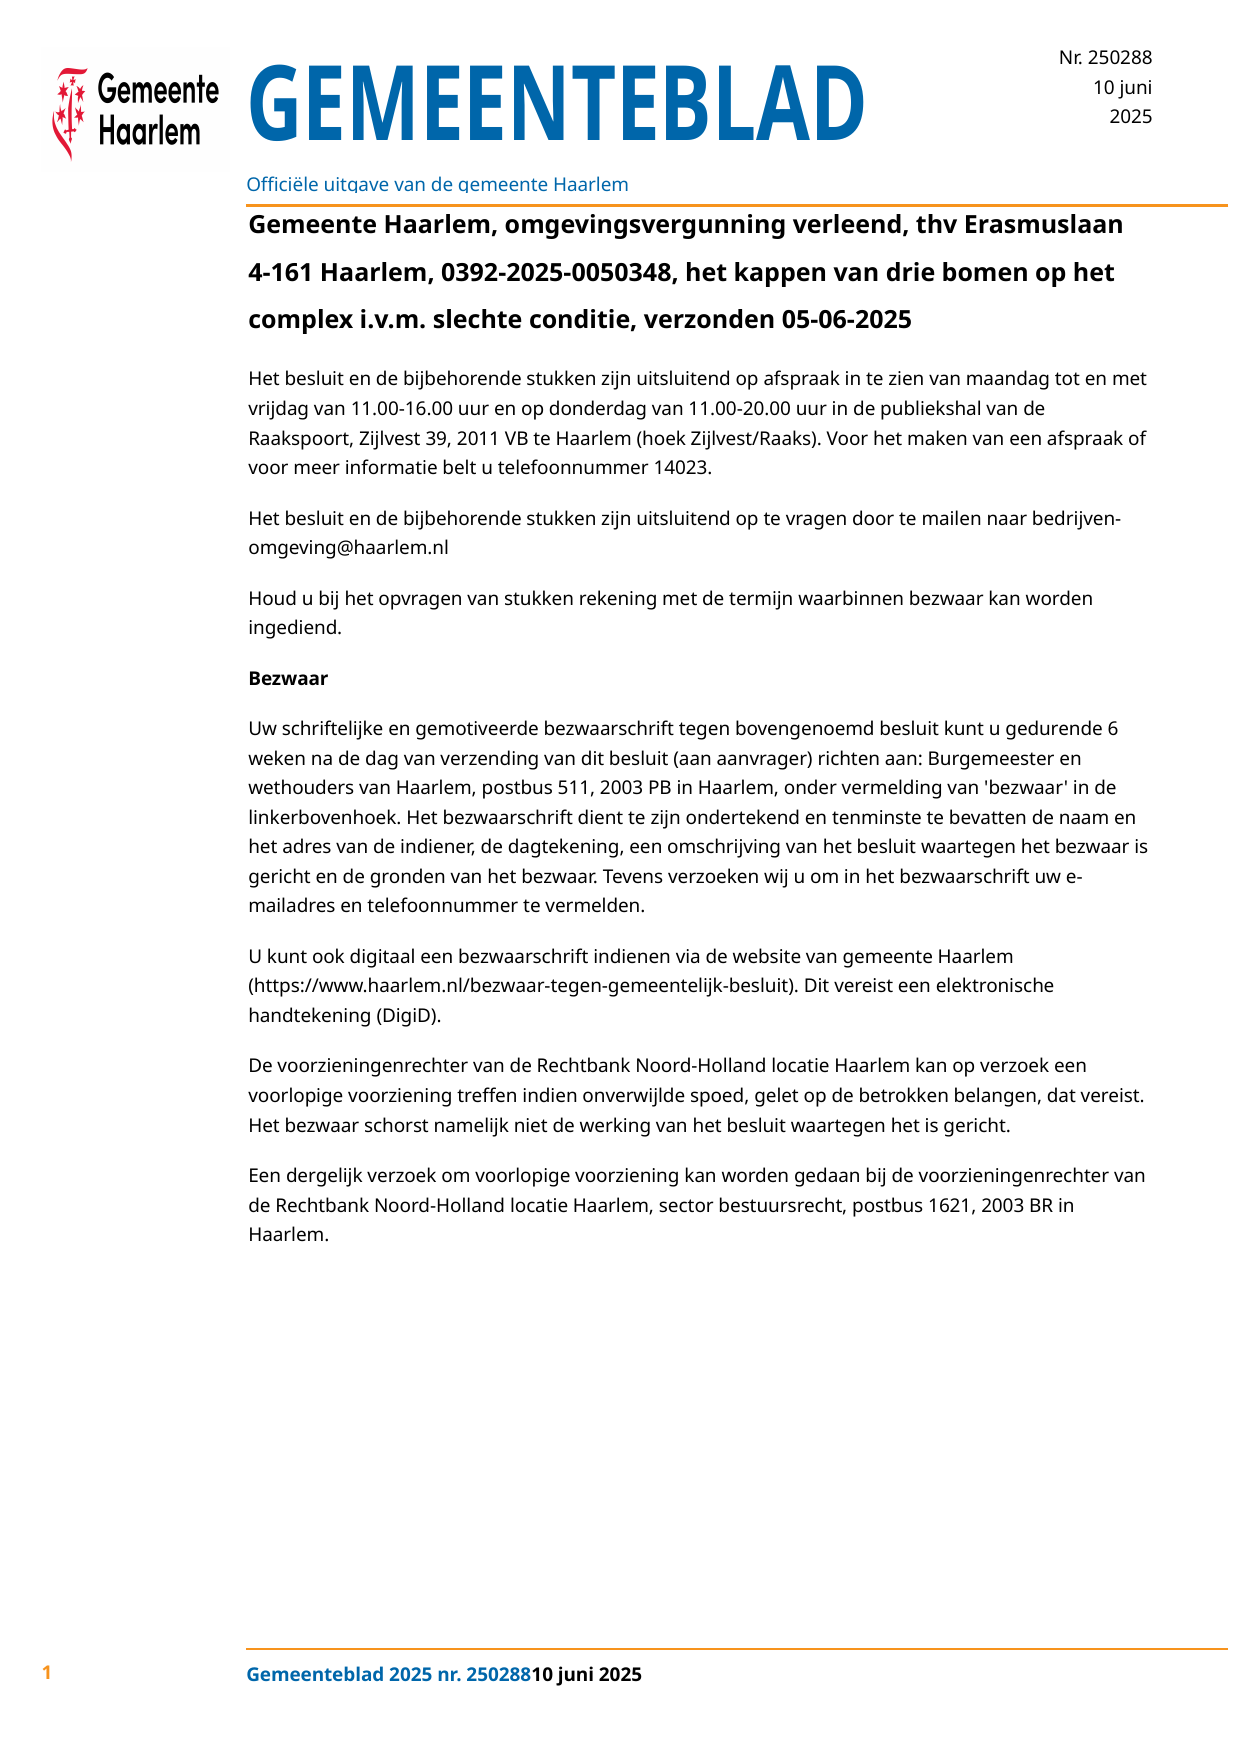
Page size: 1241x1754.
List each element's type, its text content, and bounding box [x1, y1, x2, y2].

text Bezwaar [248, 665, 1152, 690]
text Een dergelijk verzoek om voorlopige voorziening kan worden gedaan bij de voorzieningenrechter van de Rechtbank Noord-Holland locatie Haarlem, sector bestuursrecht, postbus 1621, 2003 BR in Haarlem. [248, 1162, 1152, 1247]
text Gemeente Haarlem, omgevingsvergunning verleend, thv Erasmuslaan 4-161 Haarlem, 0392-2025-0050348, het kappen van drie bomen op het complex i.v.m. slechte conditie, verzonden 05-06-2025 [248, 207, 1152, 336]
picture [41, 47, 231, 172]
text Het besluit en de bijbehorende stukken zijn uitsluitend op afspraak in te zien van maandag tot en met vrijdag van 11.00-16.00 uur en op donderdag van 11.00-20.00 uur in de publiekshal van de Raakspoort, Zijlvest 39, 2011 VB te Haarlem (hoek Zijlvest/Raaks). Voor het maken van een afspraak of voor meer informatie belt u telefoonnummer 14023. [248, 366, 1152, 480]
text Het besluit en de bijbehorende stukken zijn uitsluitend op te vragen door te mailen naar bedrijven-omgeving@haarlem.nl [248, 505, 1152, 560]
text Houd u bij het opvragen van stukken rekening met de termijn waarbinnen bezwaar kan worden ingediend. [248, 585, 1152, 640]
text De voorzieningenrechter van de Rechtbank Noord-Holland locatie Haarlem kan op verzoek een voorlopige voorziening treffen indien onverwijlde spoed, gelet op de betrokken belangen, dat vereist. Het bezwaar schorst namelijk niet de werking van het besluit waartegen het is gericht. [248, 1053, 1152, 1137]
text U kunt ook digitaal een bezwaarschrift indienen via de website van gemeente Haarlem (https://www.haarlem.nl/bezwaar-tegen-gemeentelijk-besluit). Dit vereist een elektronische handtekening (DigiD). [248, 943, 1152, 1028]
text Uw schriftelijke en gemotiveerde bezwaarschrift tegen bovengenoemd besluit kunt u gedurende 6 weken na de dag van verzending van dit besluit (aan aanvrager) richten aan: Burgemeester en wethouders van Haarlem, postbus 511, 2003 PB in Haarlem, onder vermelding van 'bezwaar' in de linkerbovenhoek. Het bezwaarschrift dient te zijn ondertekend en tenminste te bevatten de naam en het adres van de indiener, de dagtekening, een omschrijving van het besluit waartegen het bezwaar is gericht en de gronden van het bezwaar. Tevens verzoeken wij u om in het bezwaarschrift uw e-mailadres en telefoonnummer te vermelden. [248, 715, 1152, 918]
